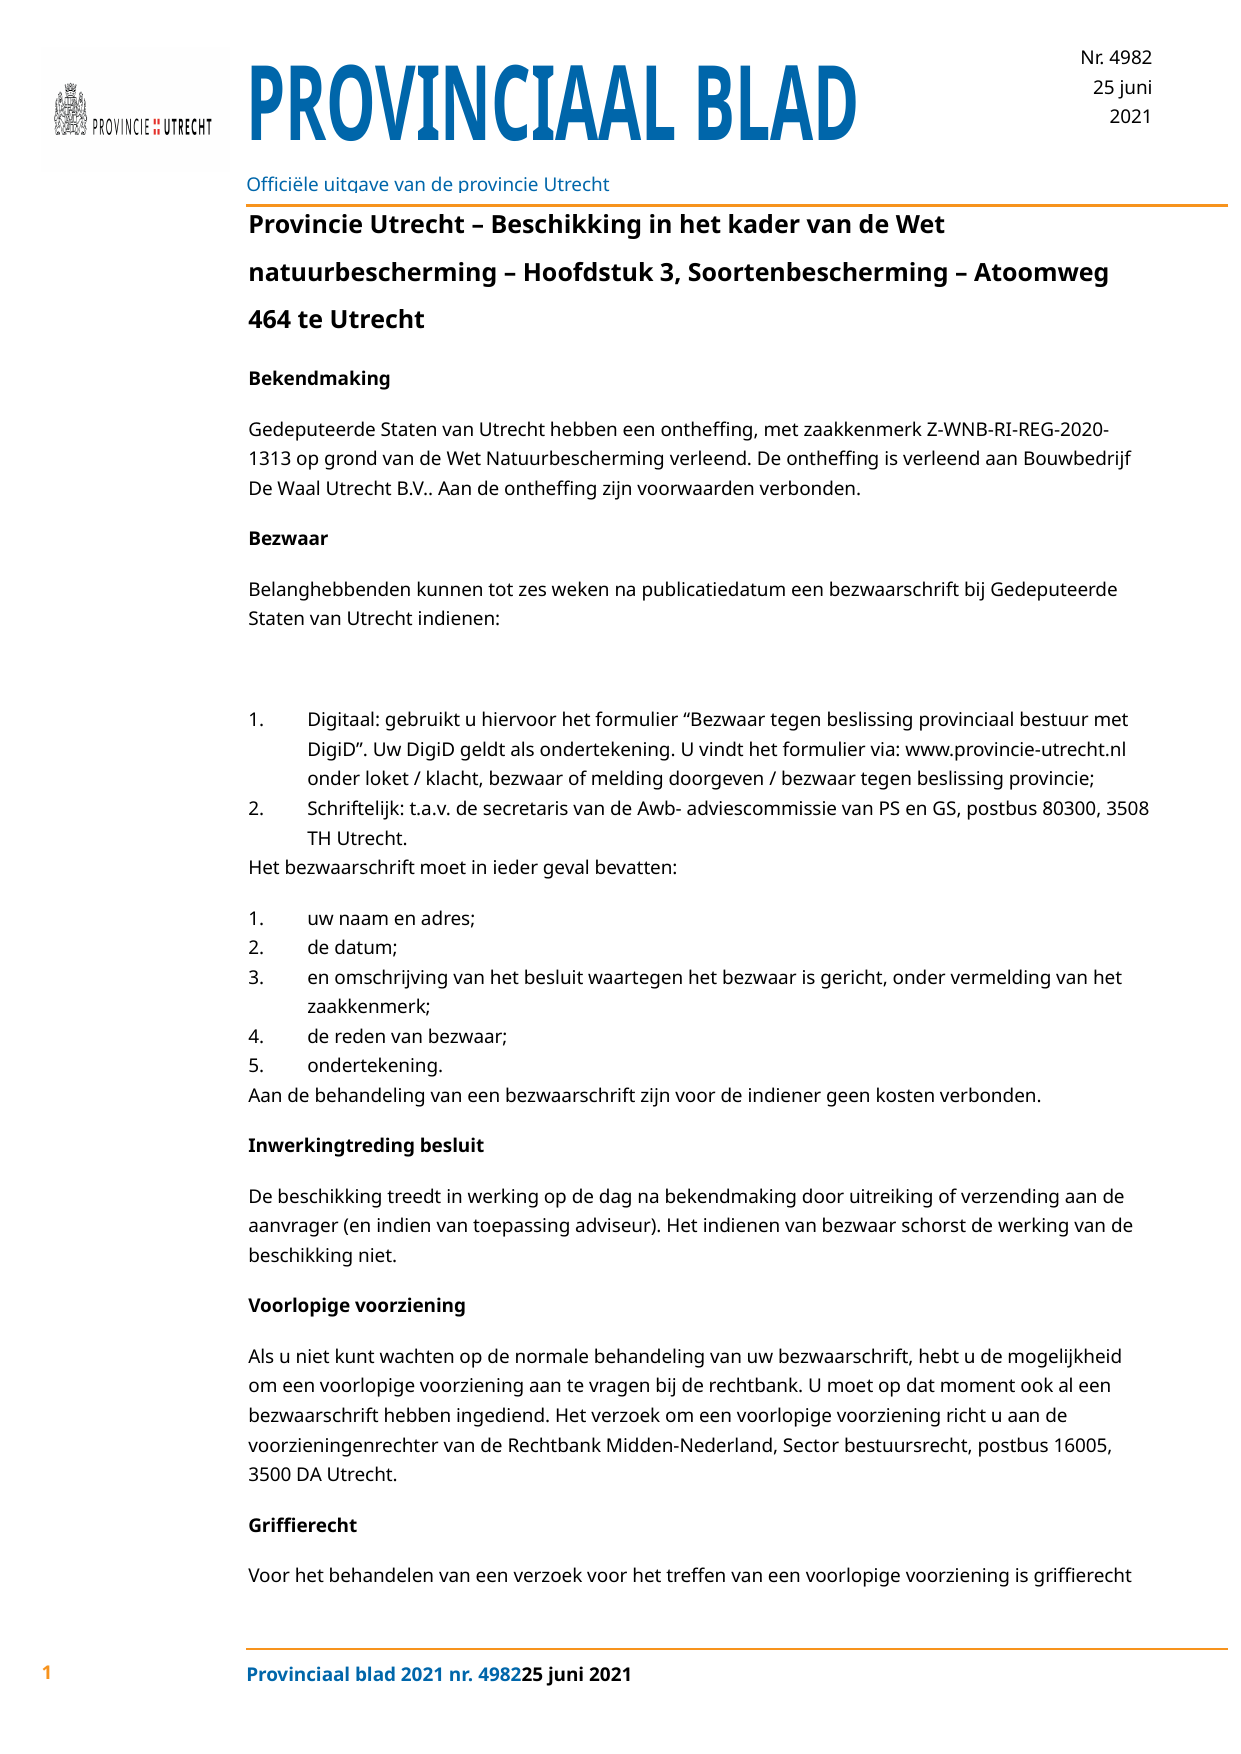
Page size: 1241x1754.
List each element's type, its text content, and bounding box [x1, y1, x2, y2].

text Als u niet kunt wachten op de normale behandeling van uw bezwaarschrift, hebt u de mogelijkheid om een voorlopige voorziening aan te vragen bij de rechtbank. U moet op dat moment ook al een bezwaarschrift hebben ingediend. Het verzoek om een voorlopige voorziening richt u aan de voorzieningenrechter van de Rechtbank Midden-Nederland, Sector bestuursrecht, postbus 16005, 3500 DA Utrecht. [248, 1343, 1152, 1487]
text Bezwaar [248, 526, 1152, 551]
list ondertekening. [248, 1053, 1152, 1078]
text Voorlopige voorziening [248, 1293, 1152, 1318]
list uw naam en adres; [248, 905, 1152, 930]
text Bekendmaking [248, 366, 1152, 391]
text Het bezwaarschrift moet in ieder geval bevatten: [248, 854, 1152, 880]
text Provincie Utrecht – Beschikking in het kader van de Wet natuurbescherming – Hoofdstuk 3, Soortenbescherming – Atoomweg 464 te Utrecht [248, 207, 1152, 336]
list Schriftelijk: t.a.v. de secretaris van de Awb- adviescommissie van PS en GS, postbus 80300, 3508 TH Utrecht. [248, 795, 1152, 850]
text Griffierecht [248, 1512, 1152, 1537]
list de reden van bezwaar; [248, 1023, 1152, 1049]
text Aan de behandeling van een bezwaarschrift zijn voor de indiener geen kosten verbonden. [248, 1082, 1152, 1108]
text Inwerkingtreding besluit [248, 1133, 1152, 1158]
text Belanghebbenden kunnen tot zes weken na publicatiedatum een bezwaarschrift bij Gedeputeerde Staten van Utrecht indienen: [248, 576, 1152, 631]
picture [41, 47, 231, 172]
list en omschrijving van het besluit waartegen het bezwaar is gericht, onder vermelding van het zaakkenmerk; [248, 964, 1152, 1019]
list Digitaal: gebruikt u hiervoor het formulier “Bezwaar tegen beslissing provinciaal bestuur met DigiD”. Uw DigiD geldt als ondertekening. U vindt het formulier via: www.provincie-utrecht.nl onder loket / klacht, bezwaar of melding doorgeven / bezwaar tegen beslissing provincie; [248, 706, 1152, 791]
text De beschikking treedt in werking op de dag na bekendmaking door uitreiking of verzending aan de aanvrager (en indien van toepassing adviseur). Het indienen van bezwaar schorst de werking van de beschikking niet. [248, 1183, 1152, 1268]
text Gedeputeerde Staten van Utrecht hebben een ontheffing, met zaakkenmerk Z-WNB-RI-REG-2020-1313 op grond van de Wet Natuurbescherming verleend. De ontheffing is verleend aan Bouwbedrijf De Waal Utrecht B.V.. Aan de ontheffing zijn voorwaarden verbonden. [248, 416, 1152, 501]
text Voor het behandelen van een verzoek voor het treffen van een voorlopige voorziening is griffierecht [248, 1562, 1152, 1588]
list de datum; [248, 934, 1152, 960]
